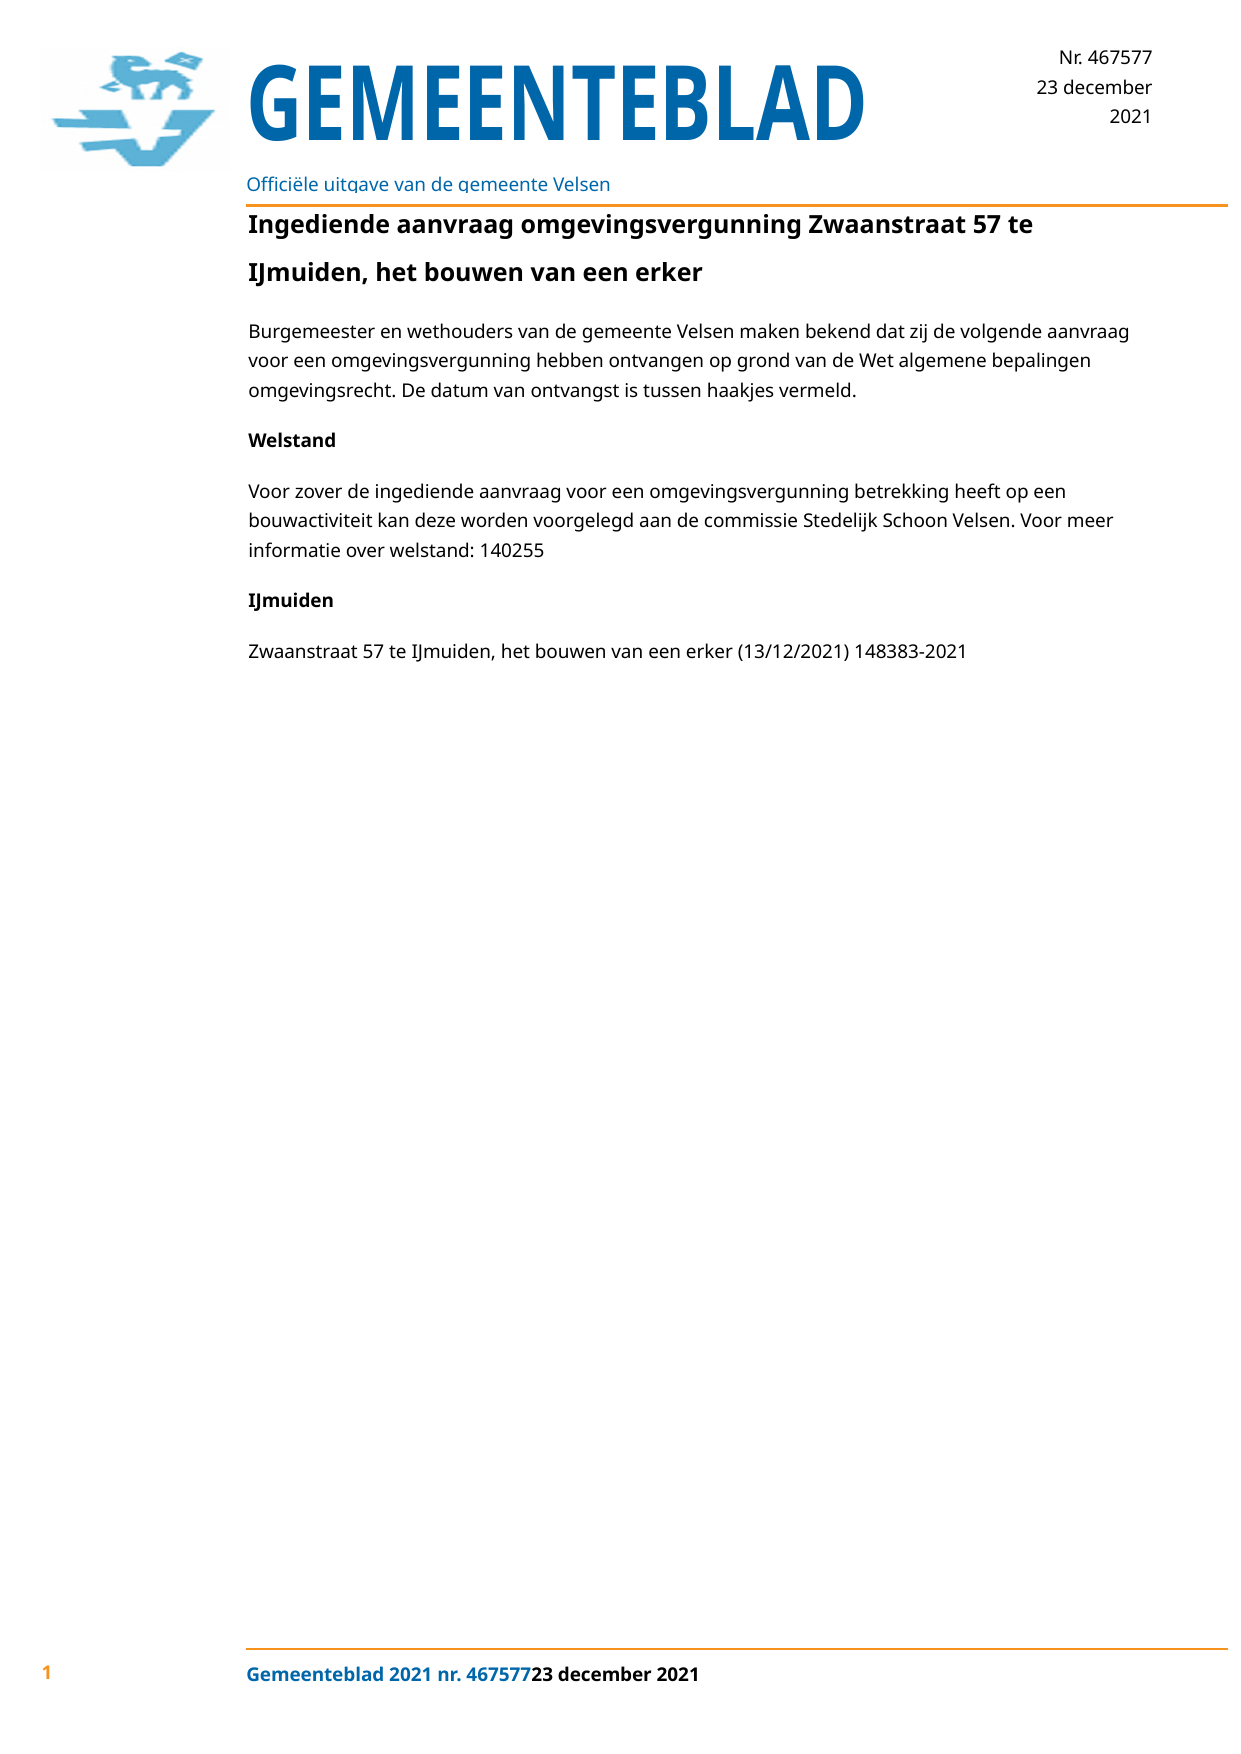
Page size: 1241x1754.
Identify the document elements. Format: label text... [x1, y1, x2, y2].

text Ingediende aanvraag omgevingsvergunning Zwaanstraat 57 te IJmuiden, het bouwen van een erker [248, 207, 1152, 288]
text Voor zover de ingediende aanvraag voor een omgevingsvergunning betrekking heeft op een bouwactiviteit kan deze worden voorgelegd aan de commissie Stedelijk Schoon Velsen. Voor meer informatie over welstand: 140255 [248, 478, 1152, 563]
text Burgemeester en wethouders van de gemeente Velsen maken bekend dat zij de volgende aanvraag voor een omgevingsvergunning hebben ontvangen op grond van de Wet algemene bepalingen omgevingsrecht. De datum van ontvangst is tussen haakjes vermeld. [248, 318, 1152, 403]
picture [41, 47, 231, 172]
text IJmuiden [248, 587, 1152, 613]
text Zwaanstraat 57 te IJmuiden, het bouwen van een erker (13/12/2021) 148383-2021 [248, 638, 1152, 664]
text Welstand [248, 427, 1152, 453]
